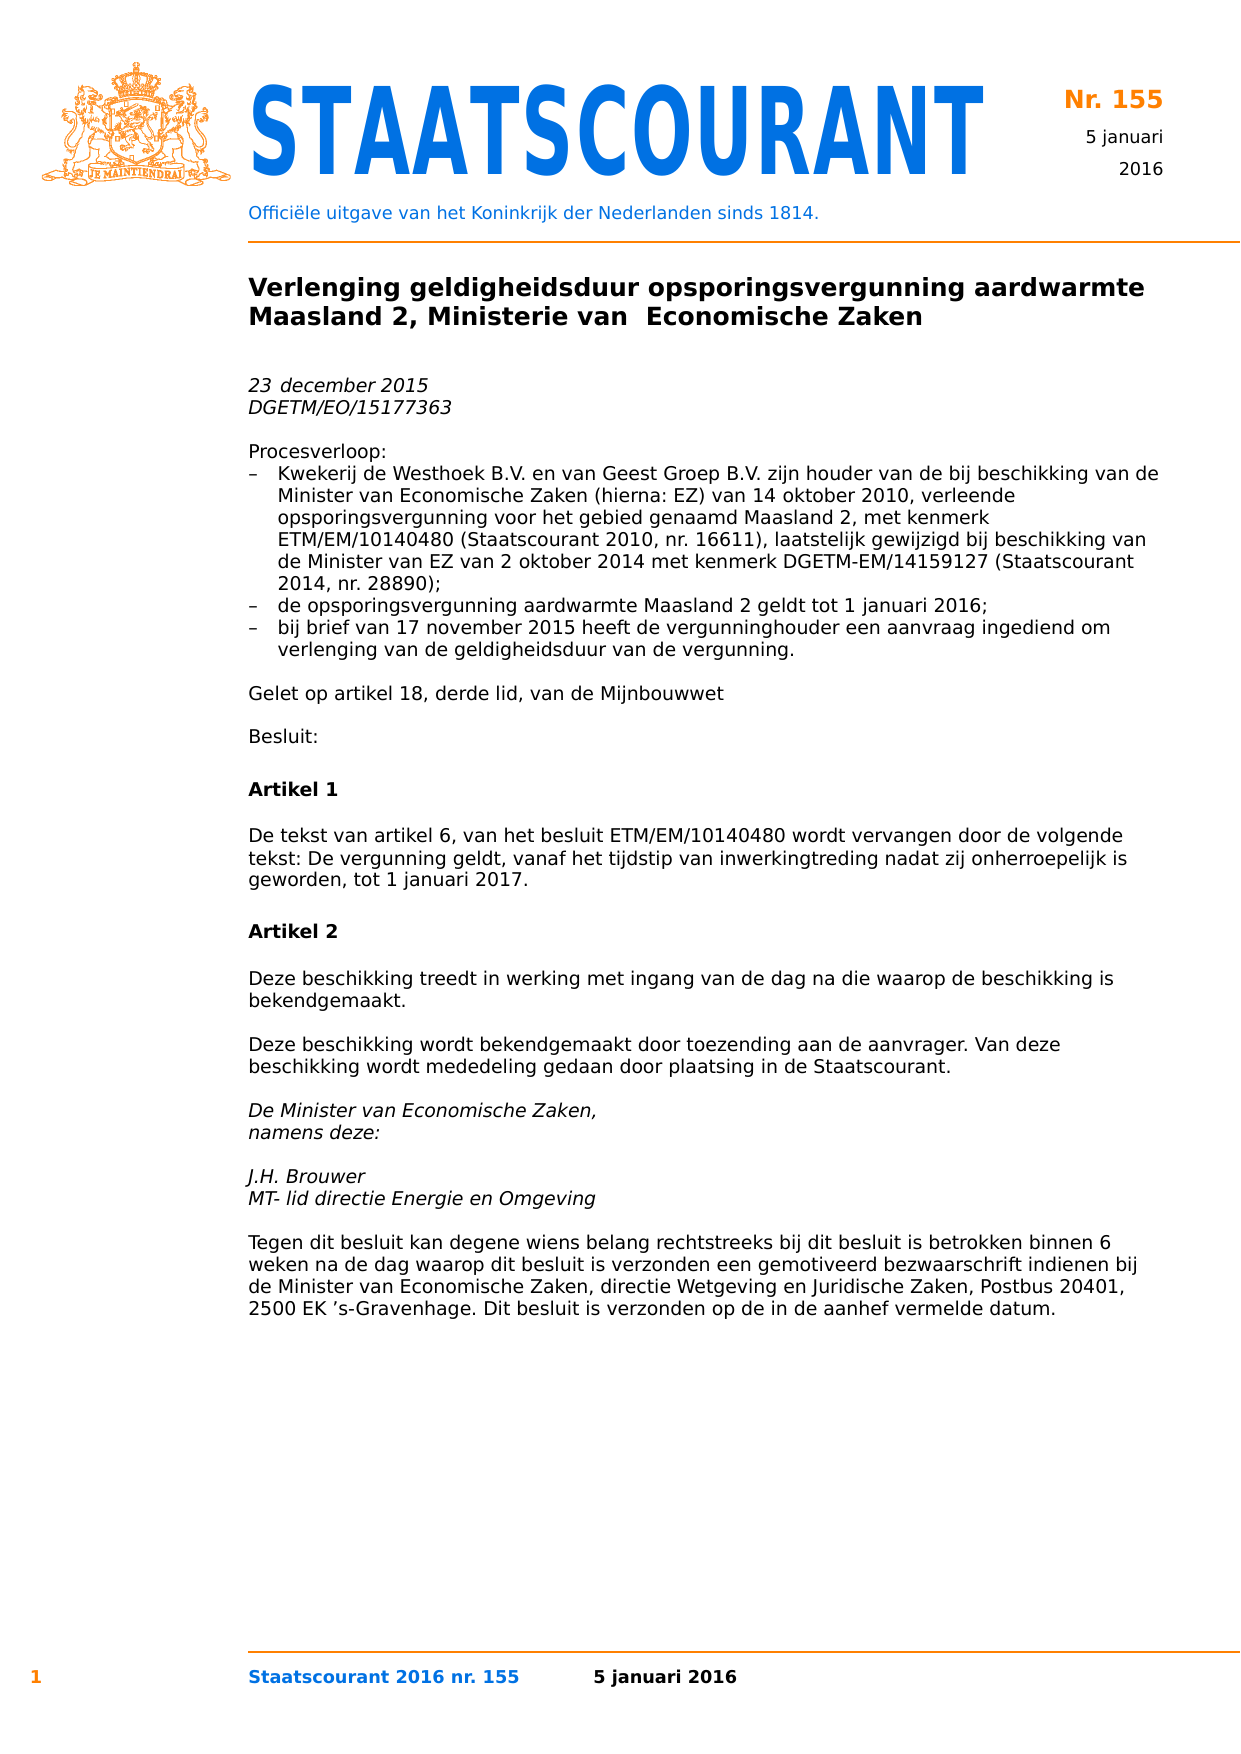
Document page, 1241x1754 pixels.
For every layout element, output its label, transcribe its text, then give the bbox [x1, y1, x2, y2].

text Gelet op artikel 18, derde lid, van de Mijnbouwwet [248, 683, 1163, 704]
text 23 december 2015 [248, 375, 1163, 397]
text De tekst van artikel 6, van het besluit ETM/EM/10140480 wordt vervangen door de volgende tekst: De vergunning geldt, vanaf het tijdstip van inwerkingtreding nadat zij onherroepelijk is geworden, tot 1 januari 2017. [248, 825, 1163, 891]
text Tegen dit besluit kan degene wiens belang rechtstreeks bij dit besluit is betrokken binnen 6 weken na de dag waarop dit besluit is verzonden een gemotiveerd bezwaarschrift indienen bij de Minister van Economische Zaken, directie Wetgeving en Juridische Zaken, Postbus 20401, 2500 EK ’s-Gravenhage. Dit besluit is verzonden op de in de aanhef vermelde datum. [248, 1232, 1163, 1320]
text De Minister van Economische Zaken, namens deze: J.H. Brouwer MT- lid directie Energie en Omgeving [248, 1100, 1163, 1210]
table_header STAATSCOURANT [248, 62, 998, 203]
text DGETM/EO/15177363 [248, 397, 1163, 419]
text Deze beschikking wordt bekendgemaakt door toezending aan de aanvrager. Van deze beschikking wordt mededeling gedaan door plaatsing in de Staatscourant. [248, 1034, 1163, 1078]
table_cell Officiële uitgave van het Koninkrijk der Nederlanden sinds 1814. [248, 203, 1240, 241]
table_header Nr. 155 [998, 62, 1240, 121]
table_cell 2016 [998, 153, 1240, 203]
text – de opsporingsvergunning aardwarmte Maasland 2 geldt tot 1 januari 2016; [248, 595, 1163, 617]
subtitle Verlenging geldigheidsduur opsporingsvergunning aardwarmte Maasland 2, Ministerie van Economische Zaken [248, 273, 1163, 331]
subtitle Artikel 1 [248, 778, 1163, 800]
text Procesverloop: [248, 441, 1163, 463]
table_header [25, 62, 248, 241]
subtitle Artikel 2 [248, 921, 1163, 943]
text – Kwekerij de Westhoek B.V. en van Geest Groep B.V. zijn houder van de bij beschikking van de Minister van Economische Zaken (hierna: EZ) van 14 oktober 2010, verleende opsporingsvergunning voor het gebied genaamd Maasland 2, met kenmerk ETM/EM/10140480 (Staatscourant 2010, nr. 16611), laatstelijk gewijzigd bij beschikking van de Minister van EZ van 2 oktober 2014 met kenmerk DGETM-EM/14159127 (Staatscourant 2014, nr. 28890); [248, 463, 1163, 595]
text Besluit: [248, 726, 1163, 748]
text – bij brief van 17 november 2015 heeft de vergunninghouder een aanvraag ingediend om verlenging van de geldigheidsduur van de vergunning. [248, 617, 1163, 661]
text Deze beschikking treedt in werking met ingang van de dag na die waarop de beschikking is bekendgemaakt. [248, 968, 1163, 1012]
table_cell 5 januari [998, 121, 1240, 153]
picture [41, 62, 231, 186]
